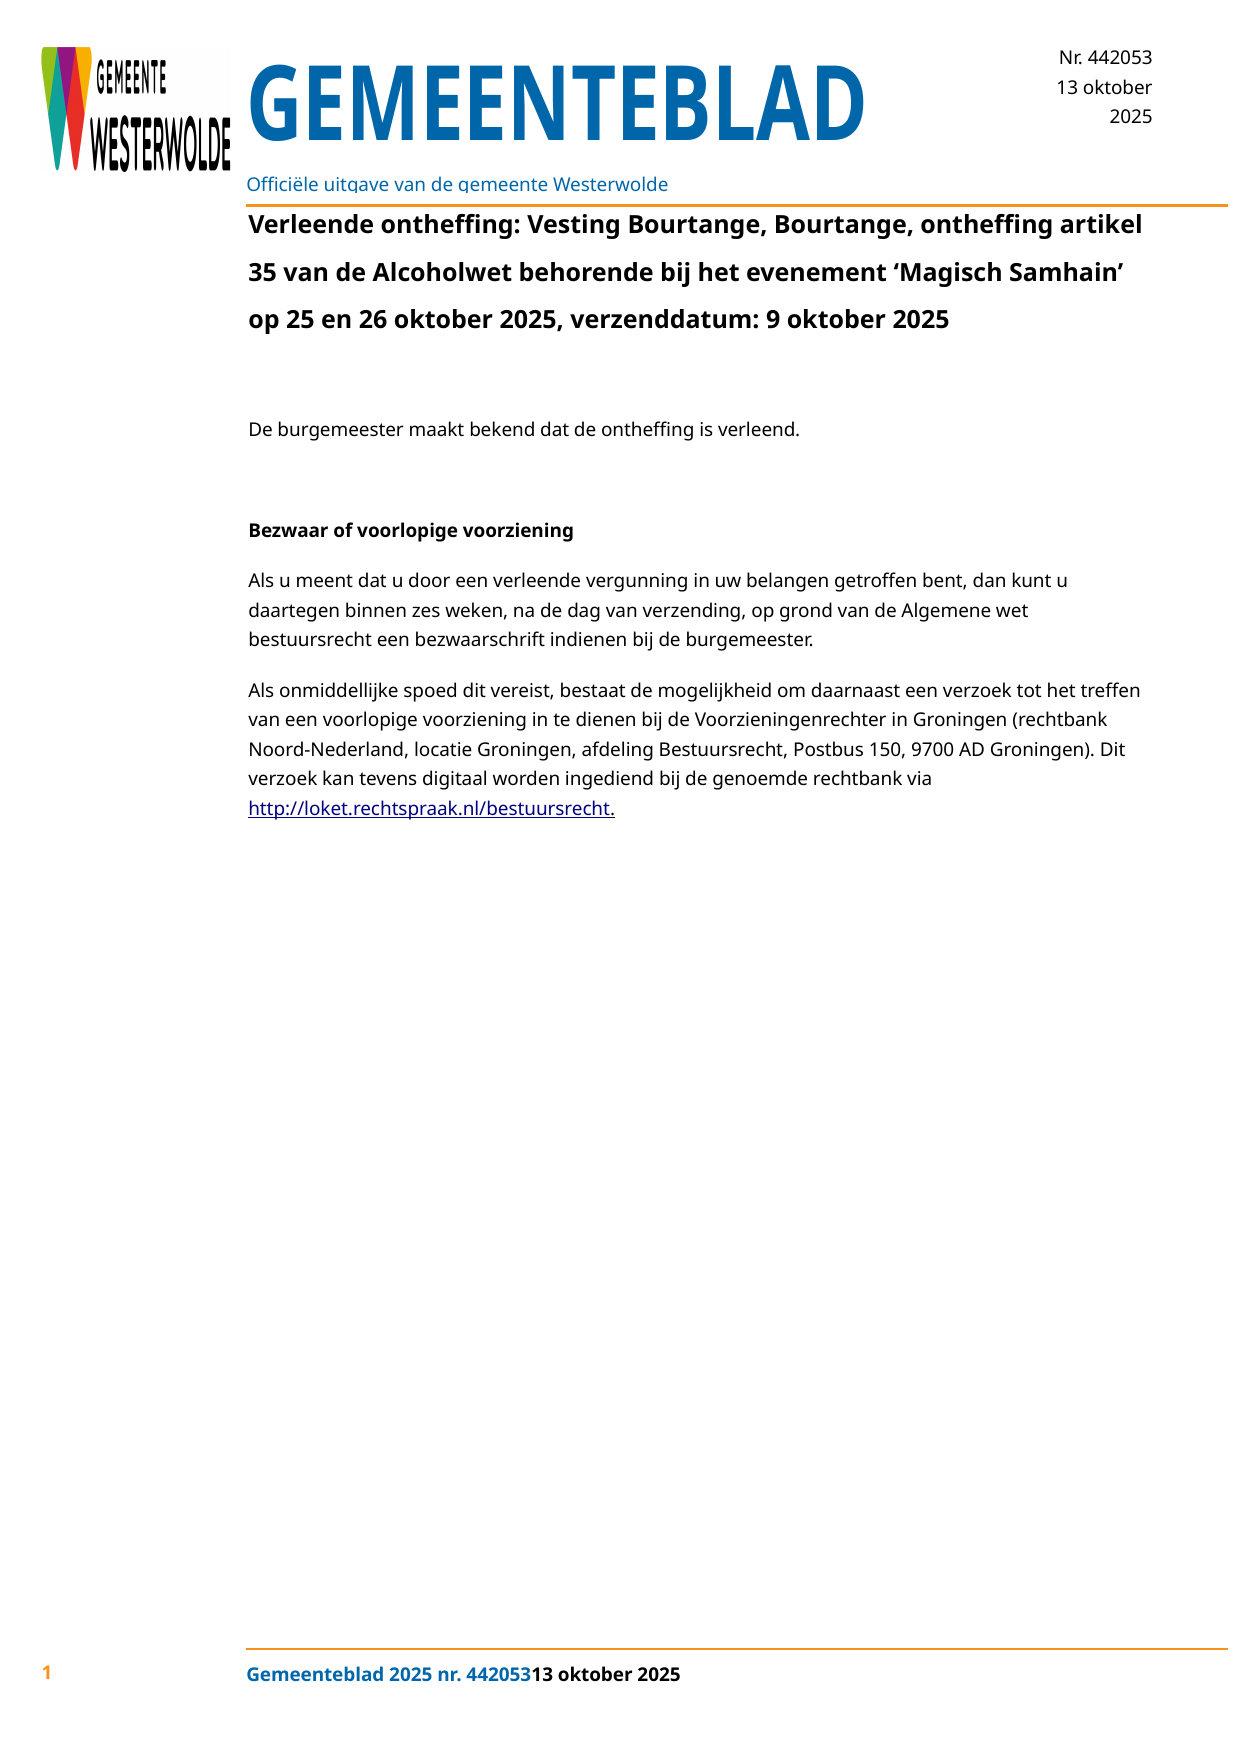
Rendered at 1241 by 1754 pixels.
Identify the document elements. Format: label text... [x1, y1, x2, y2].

text Als onmiddellijke spoed dit vereist, bestaat de mogelijkheid om daarnaast een verzoek tot het treffen van een voorlopige voorziening in te dienen bij de Voorzieningenrechter in Groningen (rechtbank Noord-Nederland, locatie Groningen, afdeling Bestuursrecht, Postbus 150, 9700 AD Groningen). Dit verzoek kan tevens digitaal worden ingediend bij de genoemde rechtbank via http://loket.rechtspraak.nl/bestuursrecht. [248, 677, 1152, 821]
text De burgemeester maakt bekend dat de ontheffing is verleend. [248, 416, 1152, 442]
picture [41, 47, 231, 172]
text Als u meent dat u door een verleende vergunning in uw belangen getroffen bent, dan kunt u daartegen binnen zes weken, na de dag van verzending, op grond van de Algemene wet bestuursrecht een bezwaarschrift indienen bij de burgemeester. [248, 567, 1152, 652]
text Bezwaar of voorlopige voorziening [248, 517, 1152, 542]
text Verleende ontheffing: Vesting Bourtange, Bourtange, ontheffing artikel 35 van de Alcoholwet behorende bij het evenement ‘Magisch Samhain’ op 25 en 26 oktober 2025, verzenddatum: 9 oktober 2025 [248, 207, 1152, 336]
